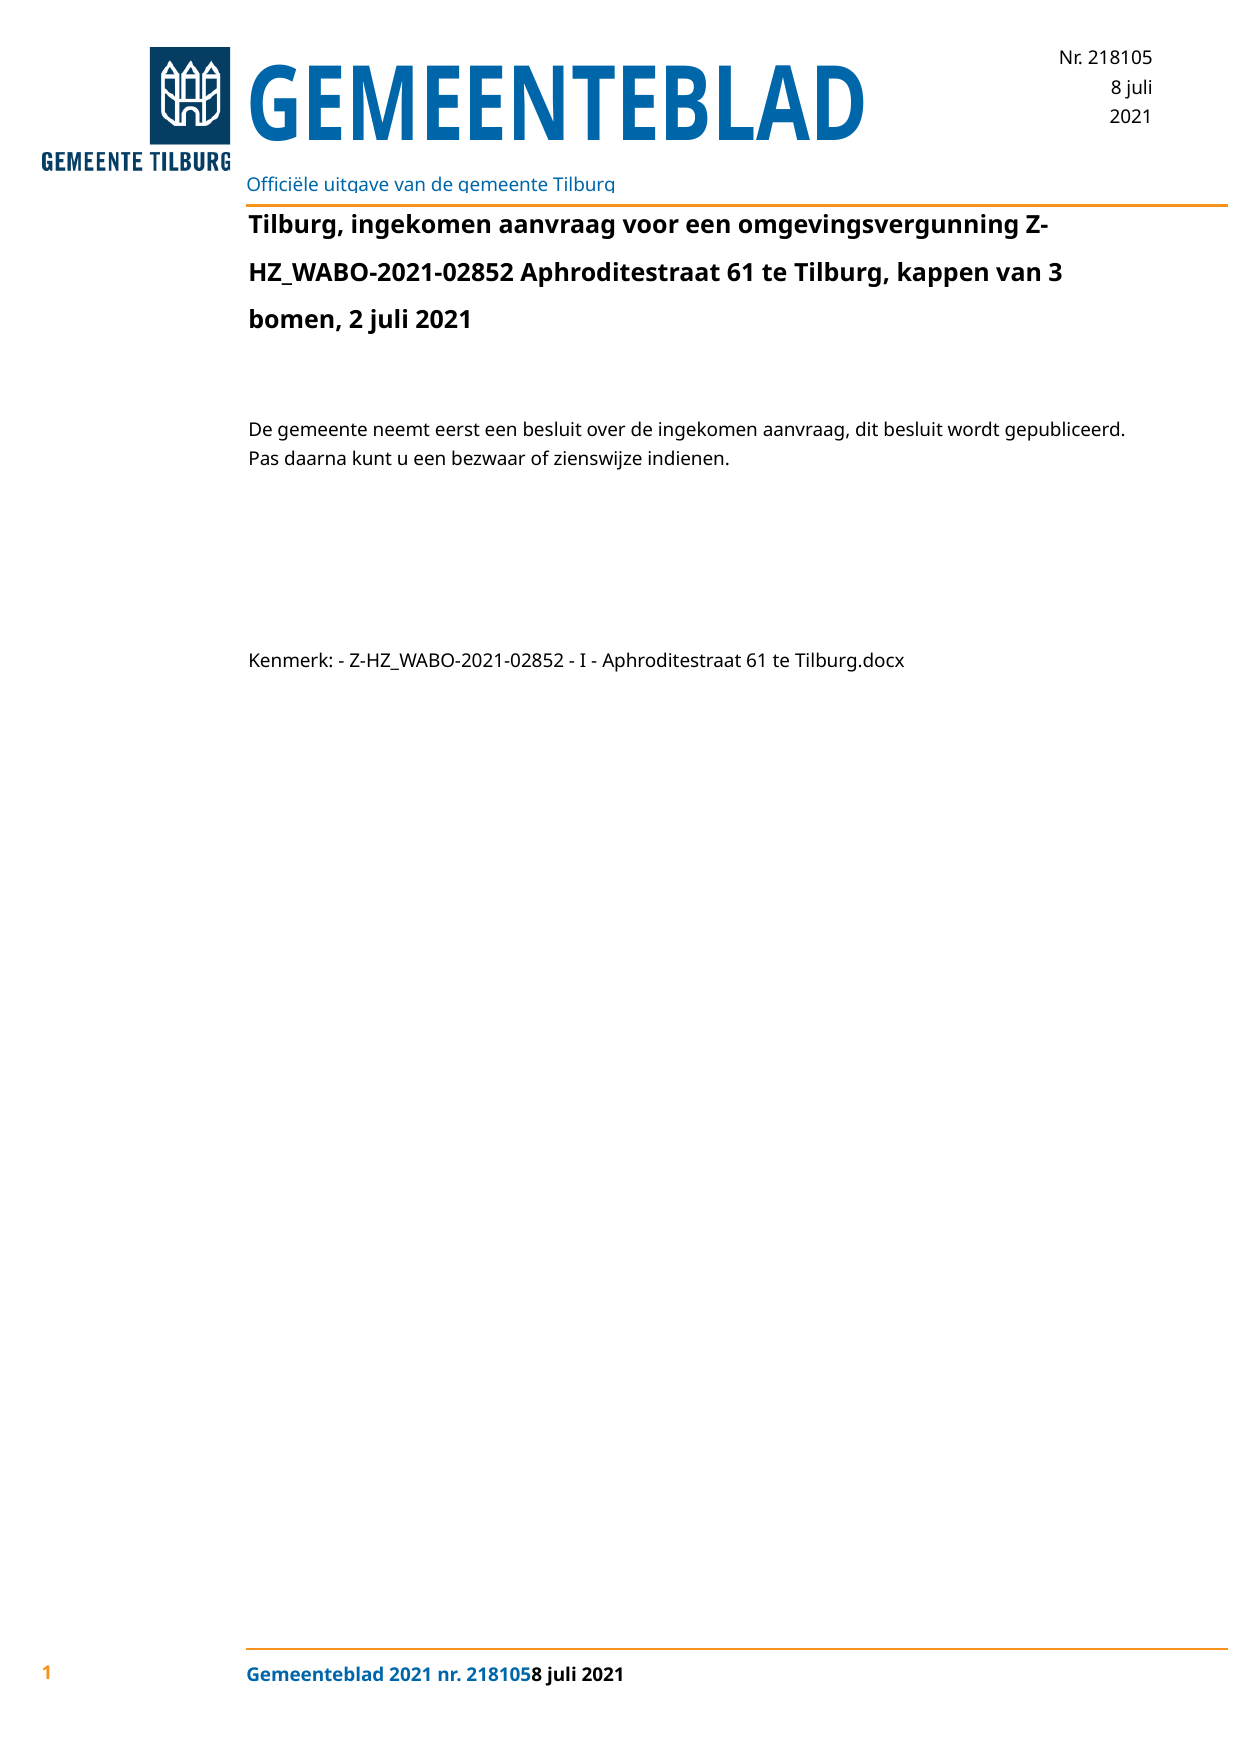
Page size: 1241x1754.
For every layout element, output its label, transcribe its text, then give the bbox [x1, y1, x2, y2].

picture [41, 47, 231, 172]
text Tilburg, ingekomen aanvraag voor een omgevingsvergunning Z-HZ_WABO-2021-02852 Aphroditestraat 61 te Tilburg, kappen van 3 bomen, 2 juli 2021 [248, 207, 1152, 336]
text De gemeente neemt eerst een besluit over de ingekomen aanvraag, dit besluit wordt gepubliceerd. Pas daarna kunt u een bezwaar of zienswijze indienen. [248, 416, 1152, 471]
text Kenmerk: - Z-HZ_WABO-2021-02852 - I - Aphroditestraat 61 te Tilburg.docx [248, 647, 1152, 673]
